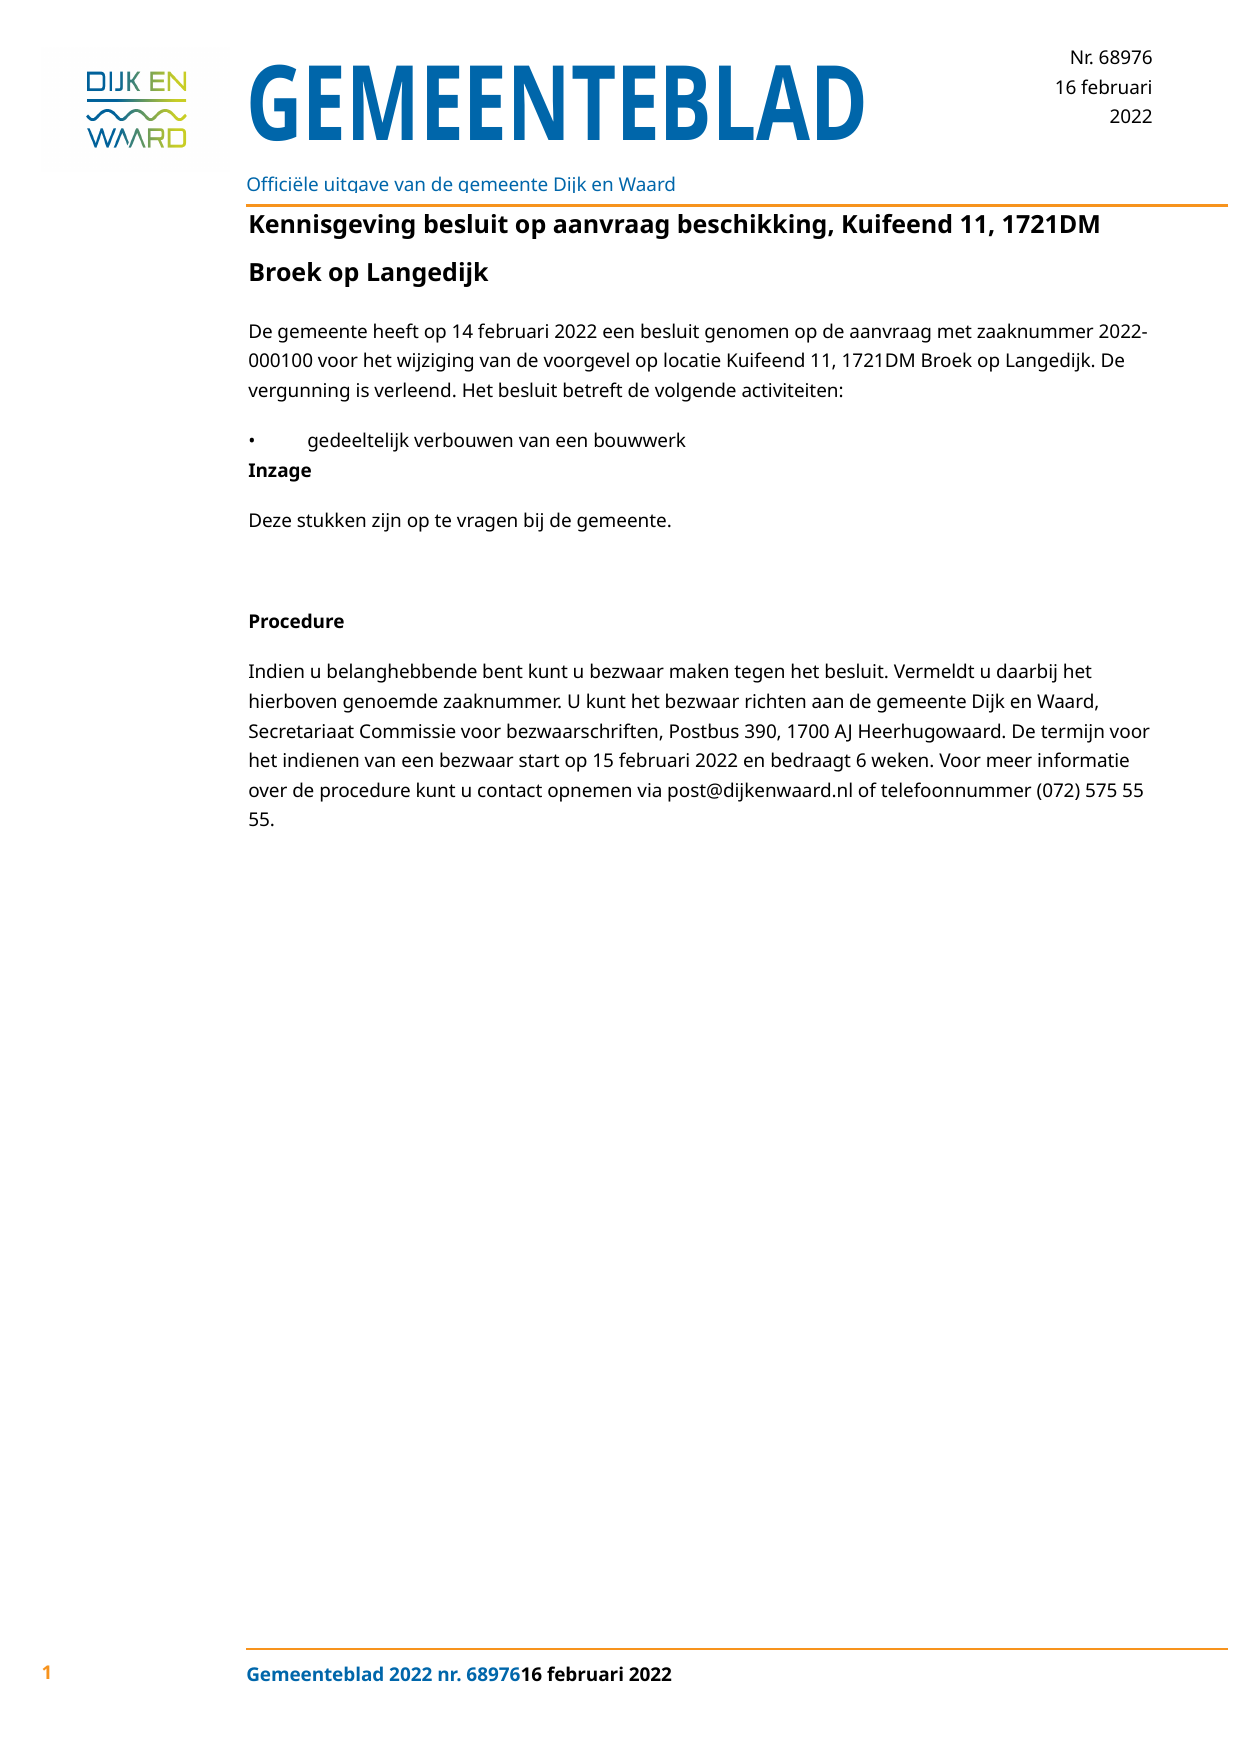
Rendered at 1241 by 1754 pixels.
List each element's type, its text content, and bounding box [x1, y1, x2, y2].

text Inzage [248, 457, 1152, 483]
picture [41, 47, 231, 172]
text Procedure [248, 608, 1152, 634]
text De gemeente heeft op 14 februari 2022 een besluit genomen op de aanvraag met zaaknummer 2022-000100 voor het wijziging van de voorgevel op locatie Kuifeend 11, 1721DM Broek op Langedijk. De vergunning is verleend. Het besluit betreft de volgende activiteiten: [248, 318, 1152, 403]
list gedeeltelijk verbouwen van een bouwwerk [248, 427, 1152, 453]
text Indien u belanghebbende bent kunt u bezwaar maken tegen het besluit. Vermeldt u daarbij het hierboven genoemde zaaknummer. U kunt het bezwaar richten aan de gemeente Dijk en Waard, Secretariaat Commissie voor bezwaarschriften, Postbus 390, 1700 AJ Heerhugowaard. De termijn voor het indienen van een bezwaar start op 15 februari 2022 en bedraagt 6 weken. Voor meer informatie over de procedure kunt u contact opnemen via post@dijkenwaard.nl of telefoonnummer (072) 575 55 55. [248, 659, 1152, 832]
text Deze stukken zijn op te vragen bij de gemeente. [248, 507, 1152, 533]
text Kennisgeving besluit op aanvraag beschikking, Kuifeend 11, 1721DM Broek op Langedijk [248, 207, 1152, 288]
